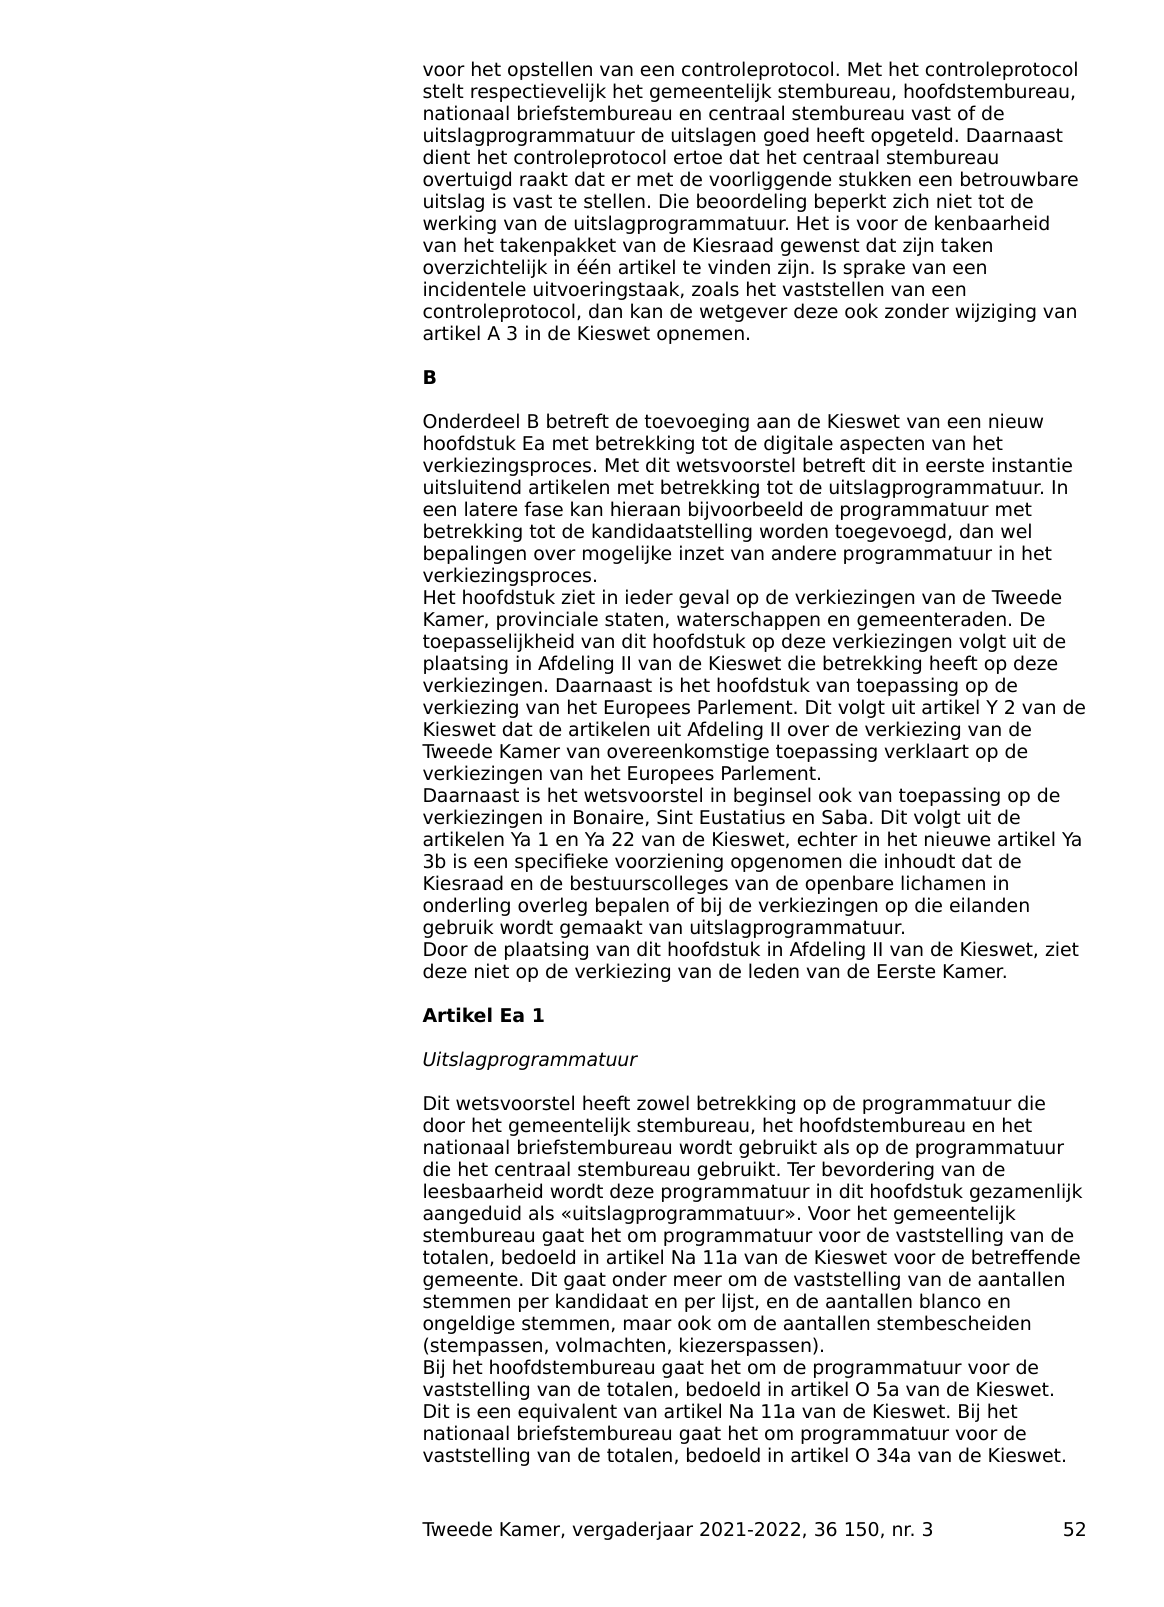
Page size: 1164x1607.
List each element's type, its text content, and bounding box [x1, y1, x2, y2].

text Onderdeel B betreft de toevoeging aan de Kieswet van een nieuw hoofdstuk Ea met betrekking tot de digitale aspecten van het verkiezingsproces. Met dit wetsvoorstel betreft dit in eerste instantie uitsluitend artikelen met betrekking tot de uitslagprogrammatuur. In een latere fase kan hieraan bijvoorbeeld de programmatuur met betrekking tot de kandidaatstelling worden toegevoegd, dan wel bepalingen over mogelijke inzet van andere programmatuur in het verkiezingsproces. [422, 411, 1087, 587]
subtitle Uitslagprogrammatuur [422, 1049, 1087, 1071]
text Door de plaatsing van dit hoofdstuk in Afdeling II van de Kieswet, ziet deze niet op de verkiezing van de leden van de Eerste Kamer. [422, 939, 1087, 983]
text Bij het hoofdstembureau gaat het om de programmatuur voor de vaststelling van de totalen, bedoeld in artikel O 5a van de Kieswet. Dit is een equivalent van artikel Na 11a van de Kieswet. Bij het nationaal briefstembureau gaat het om programmatuur voor de vaststelling van de totalen, bedoeld in artikel O 34a van de Kieswet. [422, 1357, 1087, 1467]
text Dit wetsvoorstel heeft zowel betrekking op de programmatuur die door het gemeentelijk stembureau, het hoofdstembureau en het nationaal briefstembureau wordt gebruikt als op de programmatuur die het centraal stembureau gebruikt. Ter bevordering van de leesbaarheid wordt deze programmatuur in dit hoofdstuk gezamenlijk aangeduid als «uitslagprogrammatuur». Voor het gemeentelijk stembureau gaat het om programmatuur voor de vaststelling van de totalen, bedoeld in artikel Na 11a van de Kieswet voor de betreffende gemeente. Dit gaat onder meer om de vaststelling van de aantallen stemmen per kandidaat en per lijst, en de aantallen blanco en ongeldige stemmen, maar ook om de aantallen stembescheiden (stempassen, volmachten, kiezerspassen). [422, 1093, 1087, 1357]
subtitle Artikel Ea 1 [422, 1005, 1087, 1027]
text Het hoofdstuk ziet in ieder geval op de verkiezingen van de Tweede Kamer, provinciale staten, waterschappen en gemeenteraden. De toepasselijkheid van dit hoofdstuk op deze verkiezingen volgt uit de plaatsing in Afdeling II van de Kieswet die betrekking heeft op deze verkiezingen. Daarnaast is het hoofdstuk van toepassing op de verkiezing van het Europees Parlement. Dit volgt uit artikel Y 2 van de Kieswet dat de artikelen uit Afdeling II over de verkiezing van de Tweede Kamer van overeenkomstige toepassing verklaart op de verkiezingen van het Europees Parlement. [422, 587, 1087, 785]
subtitle B [422, 367, 1087, 389]
text Daarnaast is het wetsvoorstel in beginsel ook van toepassing op de verkiezingen in Bonaire, Sint Eustatius en Saba. Dit volgt uit de artikelen Ya 1 en Ya 22 van de Kieswet, echter in het nieuwe artikel Ya 3b is een specifieke voorziening opgenomen die inhoudt dat de Kiesraad en de bestuurscolleges van de openbare lichamen in onderling overleg bepalen of bij de verkiezingen op die eilanden gebruik wordt gemaakt van uitslagprogrammatuur. [422, 785, 1087, 939]
text voor het opstellen van een controleprotocol. Met het controleprotocol stelt respectievelijk het gemeentelijk stembureau, hoofdstembureau, nationaal briefstembureau en centraal stembureau vast of de uitslagprogrammatuur de uitslagen goed heeft opgeteld. Daarnaast dient het controleprotocol ertoe dat het centraal stembureau overtuigd raakt dat er met de voorliggende stukken een betrouwbare uitslag is vast te stellen. Die beoordeling beperkt zich niet tot de werking van de uitslagprogrammatuur. Het is voor de kenbaarheid van het takenpakket van de Kiesraad gewenst dat zijn taken overzichtelijk in één artikel te vinden zijn. Is sprake van een incidentele uitvoeringstaak, zoals het vaststellen van een controleprotocol, dan kan de wetgever deze ook zonder wijziging van artikel A 3 in de Kieswet opnemen. [422, 59, 1087, 345]
